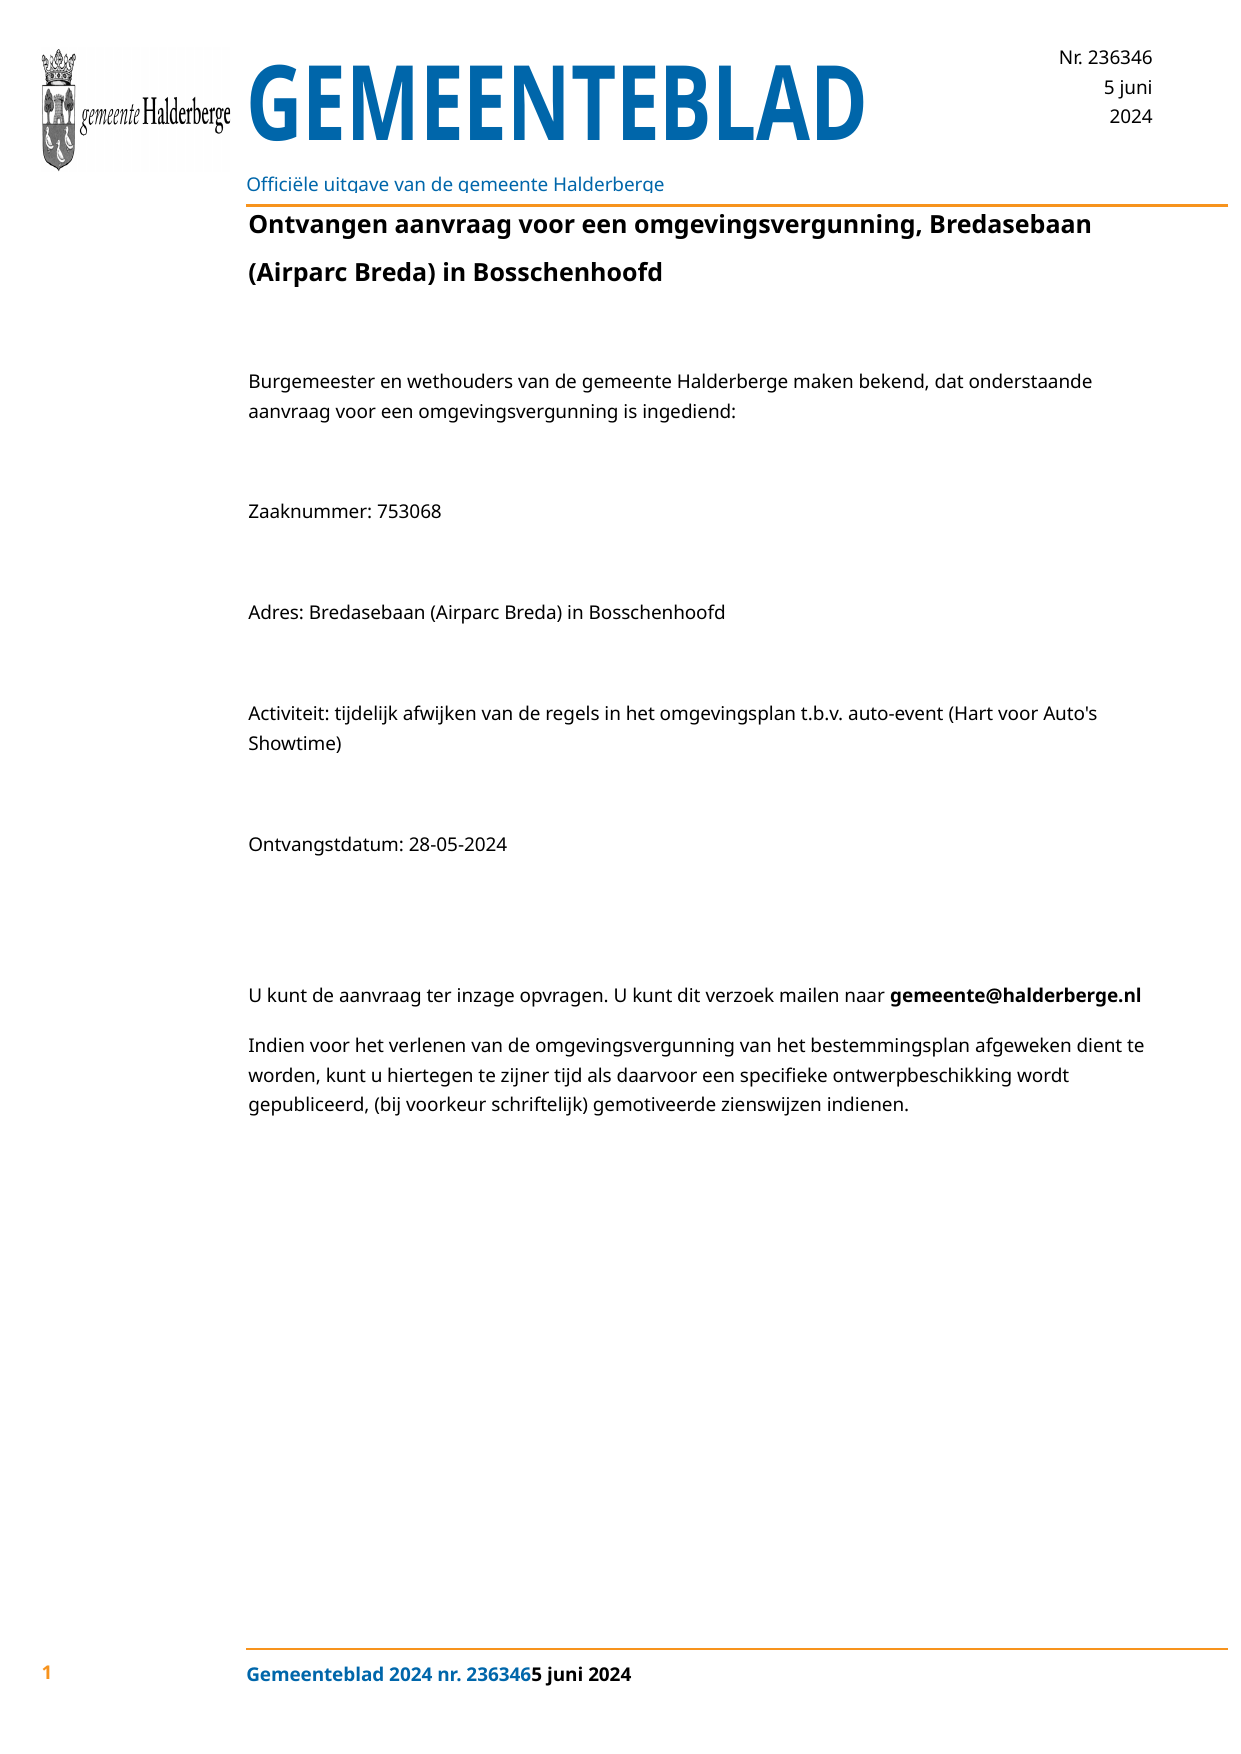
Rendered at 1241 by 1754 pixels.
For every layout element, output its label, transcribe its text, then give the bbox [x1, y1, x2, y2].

text Activiteit: tijdelijk afwijken van de regels in het omgevingsplan t.b.v. auto-event (Hart voor Auto's Showtime) [248, 700, 1152, 756]
text Burgemeester en wethouders van de gemeente Halderberge maken bekend, dat onderstaande aanvraag voor een omgevingsvergunning is ingediend: [248, 368, 1152, 424]
picture [41, 47, 231, 172]
text Ontvangen aanvraag voor een omgevingsvergunning, Bredasebaan (Airparc Breda) in Bosschenhoofd [248, 207, 1152, 288]
text Adres: Bredasebaan (Airparc Breda) in Bosschenhoofd [248, 599, 1152, 625]
text Ontvangstdatum: 28-05-2024 [248, 831, 1152, 857]
text U kunt de aanvraag ter inzage opvragen. U kunt dit verzoek mailen naar gemeente@halderberge.nl [248, 982, 1152, 1008]
text Indien voor het verlenen van de omgevingsvergunning van het bestemmingsplan afgeweken dient te worden, kunt u hiertegen te zijner tijd als daarvoor een specifieke ontwerpbeschikking wordt gepubliceerd, (bij voorkeur schriftelijk) gemotiveerde zienswijzen indienen. [248, 1032, 1152, 1117]
text Zaaknummer: 753068 [248, 499, 1152, 524]
